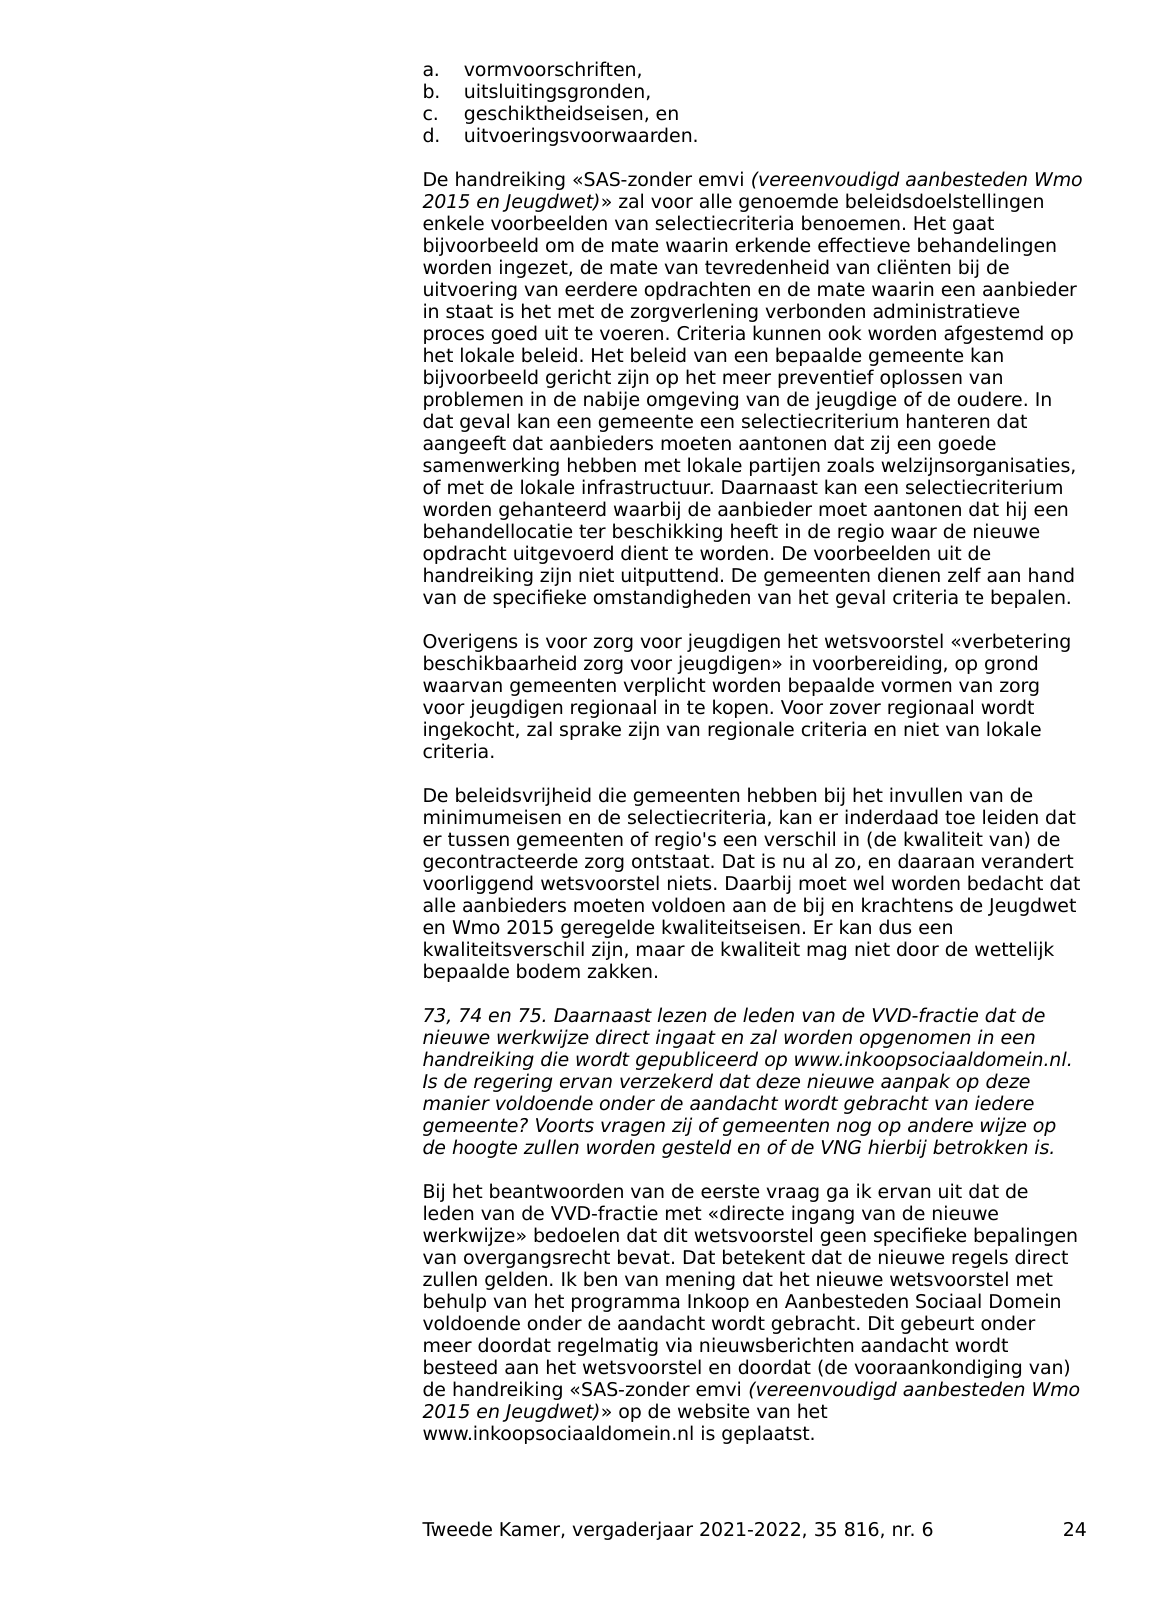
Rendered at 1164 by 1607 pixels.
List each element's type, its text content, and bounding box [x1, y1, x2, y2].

text d. uitvoeringsvoorwaarden. [422, 125, 1087, 147]
text a. vormvoorschriften, [422, 59, 1087, 81]
text Overigens is voor zorg voor jeugdigen het wetsvoorstel «verbetering beschikbaarheid zorg voor jeugdigen» in voorbereiding, op grond waarvan gemeenten verplicht worden bepaalde vormen van zorg voor jeugdigen regionaal in te kopen. Voor zover regionaal wordt ingekocht, zal sprake zijn van regionale criteria en niet van lokale criteria. [422, 631, 1087, 763]
text Bij het beantwoorden van de eerste vraag ga ik ervan uit dat de leden van de VVD-fractie met «directe ingang van de nieuwe werkwijze» bedoelen dat dit wetsvoorstel geen specifieke bepalingen van overgangsrecht bevat. Dat betekent dat de nieuwe regels direct zullen gelden. Ik ben van mening dat het nieuwe wetsvoorstel met behulp van het programma Inkoop en Aanbesteden Sociaal Domein voldoende onder de aandacht wordt gebracht. Dit gebeurt onder meer doordat regelmatig via nieuwsberichten aandacht wordt besteed aan het wetsvoorstel en doordat (de vooraankondiging van) de handreiking «SAS-zonder emvi (vereenvoudigd aanbesteden Wmo 2015 en Jeugdwet)» op de website van het www.inkoopsociaaldomein.nl is geplaatst. [422, 1181, 1087, 1445]
text De beleidsvrijheid die gemeenten hebben bij het invullen van de minimumeisen en de selectiecriteria, kan er inderdaad toe leiden dat er tussen gemeenten of regio's een verschil in (de kwaliteit van) de gecontracteerde zorg ontstaat. Dat is nu al zo, en daaraan verandert voorliggend wetsvoorstel niets. Daarbij moet wel worden bedacht dat alle aanbieders moeten voldoen aan de bij en krachtens de Jeugdwet en Wmo 2015 geregelde kwaliteitseisen. Er kan dus een kwaliteitsverschil zijn, maar de kwaliteit mag niet door de wettelijk bepaalde bodem zakken. [422, 785, 1087, 983]
text De handreiking «SAS-zonder emvi (vereenvoudigd aanbesteden Wmo 2015 en Jeugdwet)» zal voor alle genoemde beleidsdoelstellingen enkele voorbeelden van selectiecriteria benoemen. Het gaat bijvoorbeeld om de mate waarin erkende effectieve behandelingen worden ingezet, de mate van tevredenheid van cliënten bij de uitvoering van eerdere opdrachten en de mate waarin een aanbieder in staat is het met de zorgverlening verbonden administratieve proces goed uit te voeren. Criteria kunnen ook worden afgestemd op het lokale beleid. Het beleid van een bepaalde gemeente kan bijvoorbeeld gericht zijn op het meer preventief oplossen van problemen in de nabije omgeving van de jeugdige of de oudere. In dat geval kan een gemeente een selectiecriterium hanteren dat aangeeft dat aanbieders moeten aantonen dat zij een goede samenwerking hebben met lokale partijen zoals welzijnsorganisaties, of met de lokale infrastructuur. Daarnaast kan een selectiecriterium worden gehanteerd waarbij de aanbieder moet aantonen dat hij een behandellocatie ter beschikking heeft in de regio waar de nieuwe opdracht uitgevoerd dient te worden. De voorbeelden uit de handreiking zijn niet uitputtend. De gemeenten dienen zelf aan hand van de specifieke omstandigheden van het geval criteria te bepalen. [422, 169, 1087, 609]
text 73, 74 en 75. Daarnaast lezen de leden van de VVD-fractie dat de nieuwe werkwijze direct ingaat en zal worden opgenomen in een handreiking die wordt gepubliceerd op www.inkoopsociaaldomein.nl. Is de regering ervan verzekerd dat deze nieuwe aanpak op deze manier voldoende onder de aandacht wordt gebracht van iedere gemeente? Voorts vragen zij of gemeenten nog op andere wijze op de hoogte zullen worden gesteld en of de VNG hierbij betrokken is. [422, 1005, 1087, 1159]
text b. uitsluitingsgronden, [422, 81, 1087, 103]
text c. geschiktheidseisen, en [422, 103, 1087, 125]
